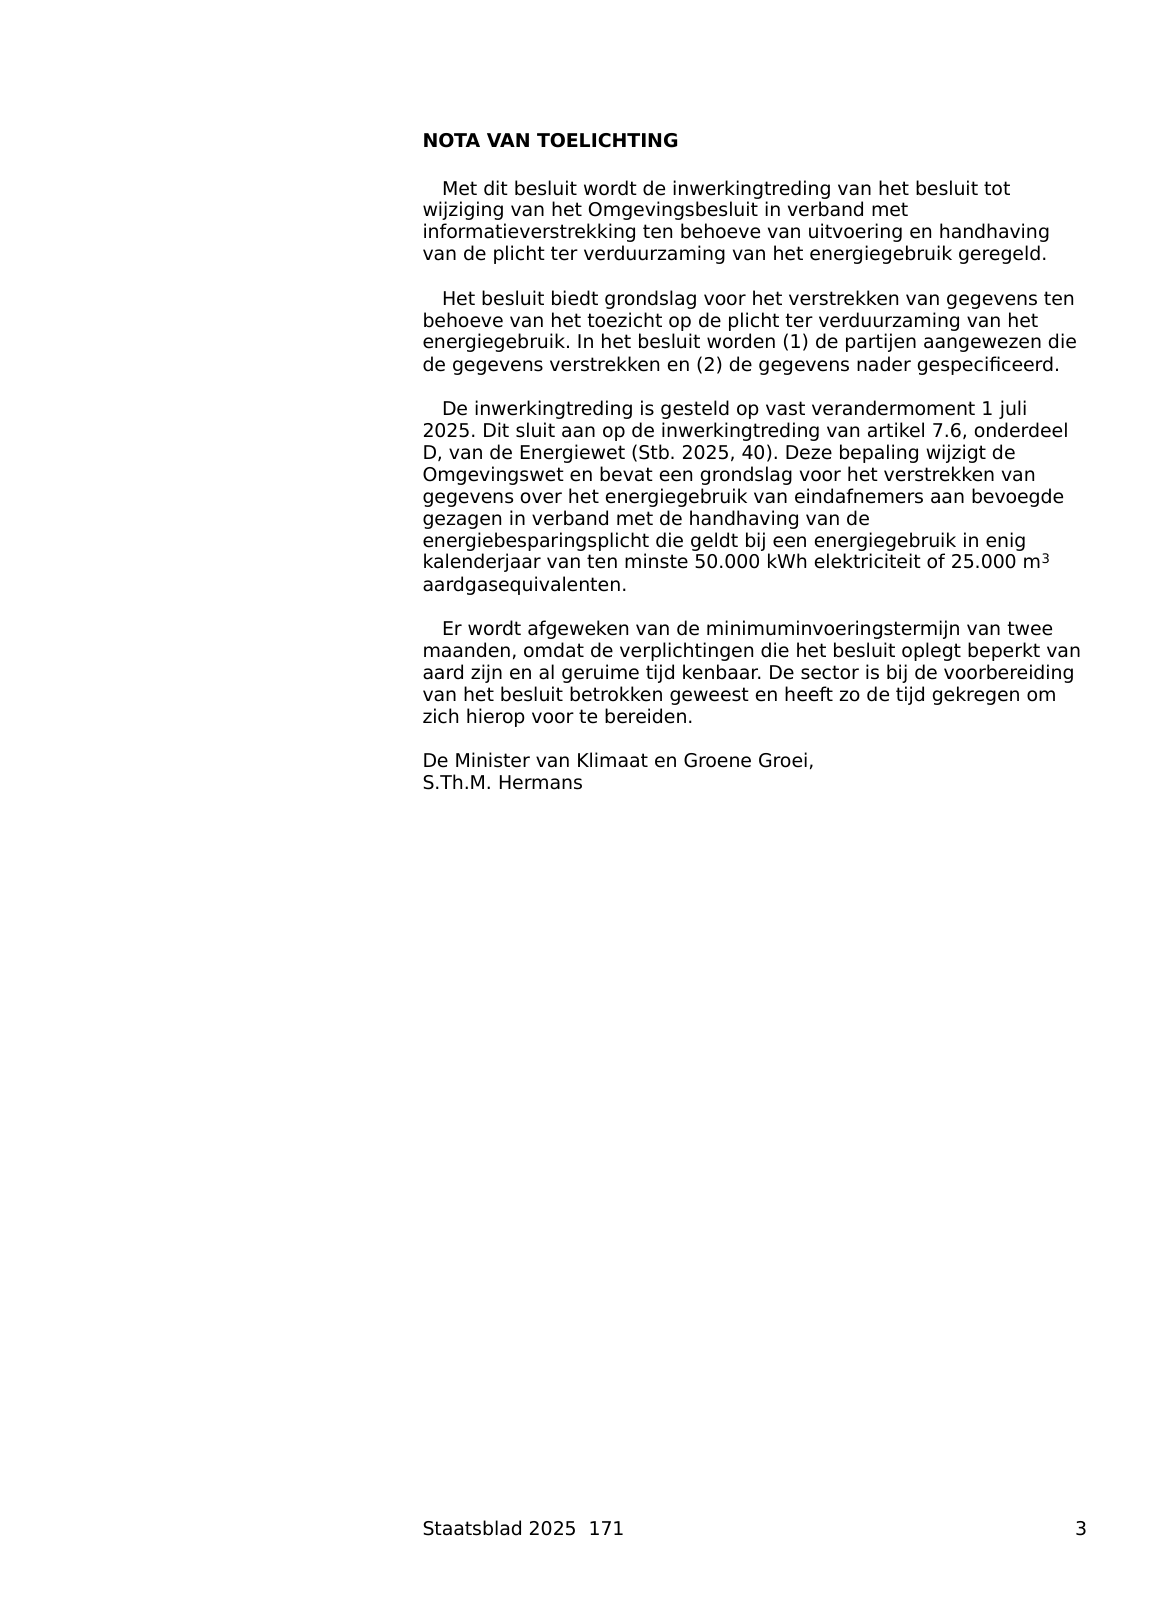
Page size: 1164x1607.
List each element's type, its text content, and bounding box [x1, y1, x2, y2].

subtitle NOTA VAN TOELICHTING [422, 130, 1087, 152]
text De Minister van Klimaat en Groene Groei, S.Th.M. Hermans [422, 750, 1087, 794]
text Met dit besluit wordt de inwerkingtreding van het besluit tot wijziging van het Omgevingsbesluit in verband met informatieverstrekking ten behoeve van uitvoering en handhaving van de plicht ter verduurzaming van het energiegebruik geregeld. [422, 177, 1087, 265]
text Het besluit biedt grondslag voor het verstrekken van gegevens ten behoeve van het toezicht op de plicht ter verduurzaming van het energiegebruik. In het besluit worden (1) de partijen aangewezen die de gegevens verstrekken en (2) de gegevens nader gespecificeerd. [422, 287, 1087, 375]
text Er wordt afgeweken van de minimuminvoeringstermijn van twee maanden, omdat de verplichtingen die het besluit oplegt beperkt van aard zijn en al geruime tijd kenbaar. De sector is bij de voorbereiding van het besluit betrokken geweest en heeft zo de tijd gekregen om zich hierop voor te bereiden. [422, 618, 1087, 727]
text De inwerkingtreding is gesteld op vast verandermoment 1 juli 2025. Dit sluit aan op de inwerkingtreding van artikel 7.6, onderdeel D, van de Energiewet (Stb. 2025, 40). Deze bepaling wijzigt de Omgevingswet en bevat een grondslag voor het verstrekken van gegevens over het energiegebruik van eindafnemers aan bevoegde gezagen in verband met de handhaving van de energiebesparingsplicht die geldt bij een energiegebruik in enig kalenderjaar van ten minste 50.000 kWh elektriciteit of 25.000 m3 aardgasequivalenten. [422, 398, 1087, 595]
